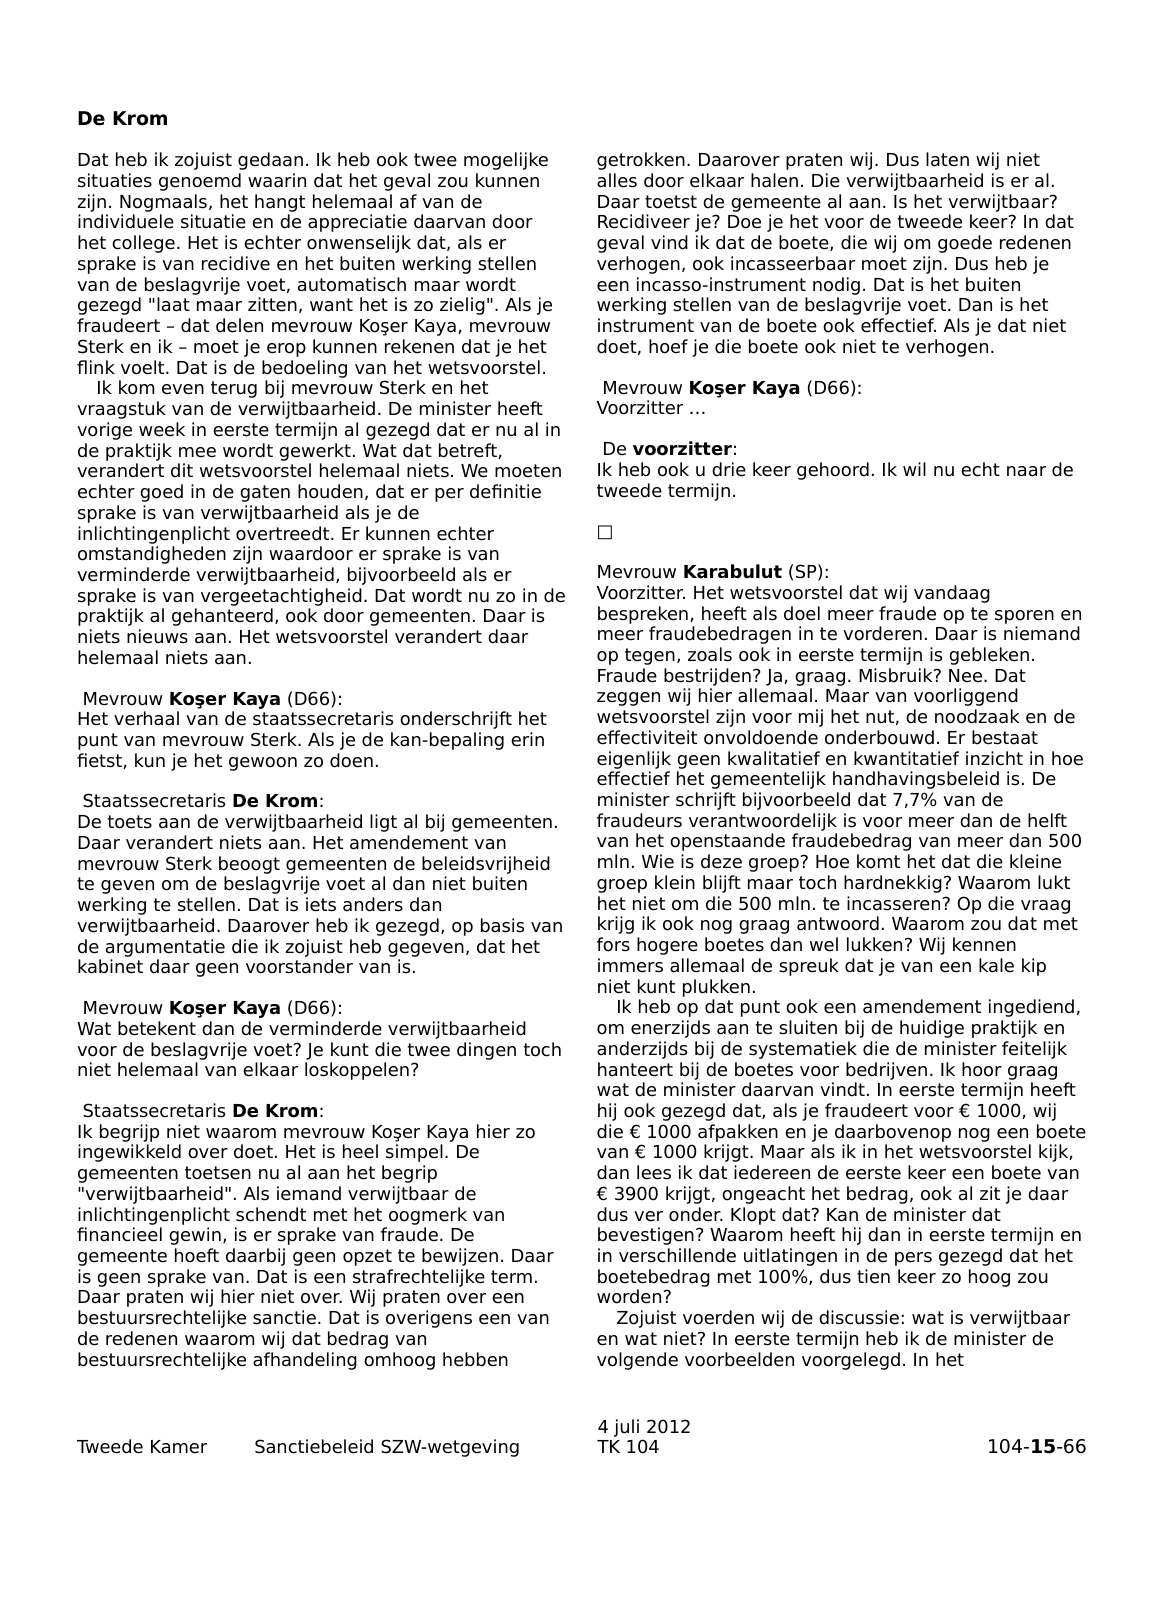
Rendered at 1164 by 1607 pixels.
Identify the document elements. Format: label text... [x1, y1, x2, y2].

text getrokken. Daarover praten wij. Dus laten wij niet alles door elkaar halen. Die verwijtbaarheid is er al. Daar toetst de gemeente al aan. Is het verwijtbaar? Recidiveer je? Doe je het voor de tweede keer? In dat geval vind ik dat de boete, die wij om goede redenen verhogen, ook incasseerbaar moet zijn. Dus heb je een incasso-instrument nodig. Dat is het buiten werking stellen van de beslagvrije voet. Dan is het instrument van de boete ook effectief. Als je dat niet doet, hoef je die boete ook niet te verhogen. [596, 150, 1087, 357]
text Ik begrijp niet waarom mevrouw Koşer Kaya hier zo ingewikkeld over doet. Het is heel simpel. De gemeenten toetsen nu al aan het begrip "verwijtbaarheid". Als iemand verwijtbaar de inlichtingenplicht schendt met het oogmerk van financieel gewin, is er sprake van fraude. De gemeente hoeft daarbij geen opzet te bewijzen. Daar is geen sprake van. Dat is een strafrechtelijke term. Daar praten wij hier niet over. Wij praten over een bestuursrechtelijke sanctie. Dat is overigens een van de redenen waarom wij dat bedrag van bestuursrechtelijke afhandeling omhoog hebben [77, 1122, 567, 1370]
text Wat betekent dan de verminderde verwijtbaarheid voor de beslagvrije voet? Je kunt die twee dingen toch niet helemaal van elkaar loskoppelen? [77, 1019, 567, 1081]
text Ik heb ook u drie keer gehoord. Ik wil nu echt naar de tweede termijn. [596, 460, 1087, 501]
text Staatssecretaris De Krom: [77, 1101, 567, 1122]
text □ [596, 521, 1087, 542]
text Voorzitter … [596, 398, 1087, 419]
text Voorzitter. Het wetsvoorstel dat wij vandaag bespreken, heeft als doel meer fraude op te sporen en meer fraudebedragen in te vorderen. Daar is niemand op tegen, zoals ook in eerste termijn is gebleken. Fraude bestrijden? Ja, graag. Misbruik? Nee. Dat zeggen wij hier allemaal. Maar van voorliggend wetsvoorstel zijn voor mij het nut, de noodzaak en de effectiviteit onvoldoende onderbouwd. Er bestaat eigenlijk geen kwalitatief en kwantitatief inzicht in hoe effectief het gemeentelijk handhavingsbeleid is. De minister schrijft bijvoorbeeld dat 7,7% van de fraudeurs verantwoordelijk is voor meer dan de helft van het openstaande fraudebedrag van meer dan 500 mln. Wie is deze groep? Hoe komt het dat die kleine groep klein blijft maar toch hardnekkig? Waarom lukt het niet om die 500 mln. te incasseren? Op die vraag krijg ik ook nog graag antwoord. Waarom zou dat met fors hogere boetes dan wel lukken? Wij kennen immers allemaal de spreuk dat je van een kale kip niet kunt plukken. [596, 583, 1087, 997]
text Dat heb ik zojuist gedaan. Ik heb ook twee mogelijke situaties genoemd waarin dat het geval zou kunnen zijn. Nogmaals, het hangt helemaal af van de individuele situatie en de appreciatie daarvan door het college. Het is echter onwenselijk dat, als er sprake is van recidive en het buiten werking stellen van de beslagvrije voet, automatisch maar wordt gezegd "laat maar zitten, want het is zo zielig". Als je fraudeert – dat delen mevrouw Koşer Kaya, mevrouw Sterk en ik – moet je erop kunnen rekenen dat je het flink voelt. Dat is de bedoeling van het wetsvoorstel. [77, 150, 567, 378]
text Ik kom even terug bij mevrouw Sterk en het vraagstuk van de verwijtbaarheid. De minister heeft vorige week in eerste termijn al gezegd dat er nu al in de praktijk mee wordt gewerkt. Wat dat betreft, verandert dit wetsvoorstel helemaal niets. We moeten echter goed in de gaten houden, dat er per definitie sprake is van verwijtbaarheid als je de inlichtingenplicht overtreedt. Er kunnen echter omstandigheden zijn waardoor er sprake is van verminderde verwijtbaarheid, bijvoorbeeld als er sprake is van vergeetachtigheid. Dat wordt nu zo in de praktijk al gehanteerd, ook door gemeenten. Daar is niets nieuws aan. Het wetsvoorstel verandert daar helemaal niets aan. [77, 378, 567, 668]
text Ik heb op dat punt ook een amendement ingediend, om enerzijds aan te sluiten bij de huidige praktijk en anderzijds bij de systematiek die de minister feitelijk hanteert bij de boetes voor bedrijven. Ik hoor graag wat de minister daarvan vindt. In eerste termijn heeft hij ook gezegd dat, als je fraudeert voor € 1000, wij die € 1000 afpakken en je daarbovenop nog een boete van € 1000 krijgt. Maar als ik in het wetsvoorstel kijk, dan lees ik dat iedereen de eerste keer een boete van € 3900 krijgt, ongeacht het bedrag, ook al zit je daar dus ver onder. Klopt dat? Kan de minister dat bevestigen? Waarom heeft hij dan in eerste termijn en in verschillende uitlatingen in de pers gezegd dat het boetebedrag met 100%, dus tien keer zo hoog zou worden? [596, 997, 1087, 1308]
text Mevrouw Karabulut (SP): [596, 562, 1087, 583]
text Het verhaal van de staatssecretaris onderschrijft het punt van mevrouw Sterk. Als je de kan-bepaling erin fietst, kun je het gewoon zo doen. [77, 709, 567, 771]
text Mevrouw Koşer Kaya (D66): [596, 377, 1087, 398]
text De voorzitter: [596, 439, 1087, 460]
text Mevrouw Koşer Kaya (D66): [77, 688, 567, 709]
text Mevrouw Koşer Kaya (D66): [77, 998, 567, 1019]
text Zojuist voerden wij de discussie: wat is verwijtbaar en wat niet? In eerste termijn heb ik de minister de volgende voorbeelden voorgelegd. In het [596, 1308, 1087, 1370]
text Staatssecretaris De Krom: [77, 791, 567, 812]
text De toets aan de verwijtbaarheid ligt al bij gemeenten. Daar verandert niets aan. Het amendement van mevrouw Sterk beoogt gemeenten de beleidsvrijheid te geven om de beslagvrije voet al dan niet buiten werking te stellen. Dat is iets anders dan verwijtbaarheid. Daarover heb ik gezegd, op basis van de argumentatie die ik zojuist heb gegeven, dat het kabinet daar geen voorstander van is. [77, 812, 567, 978]
